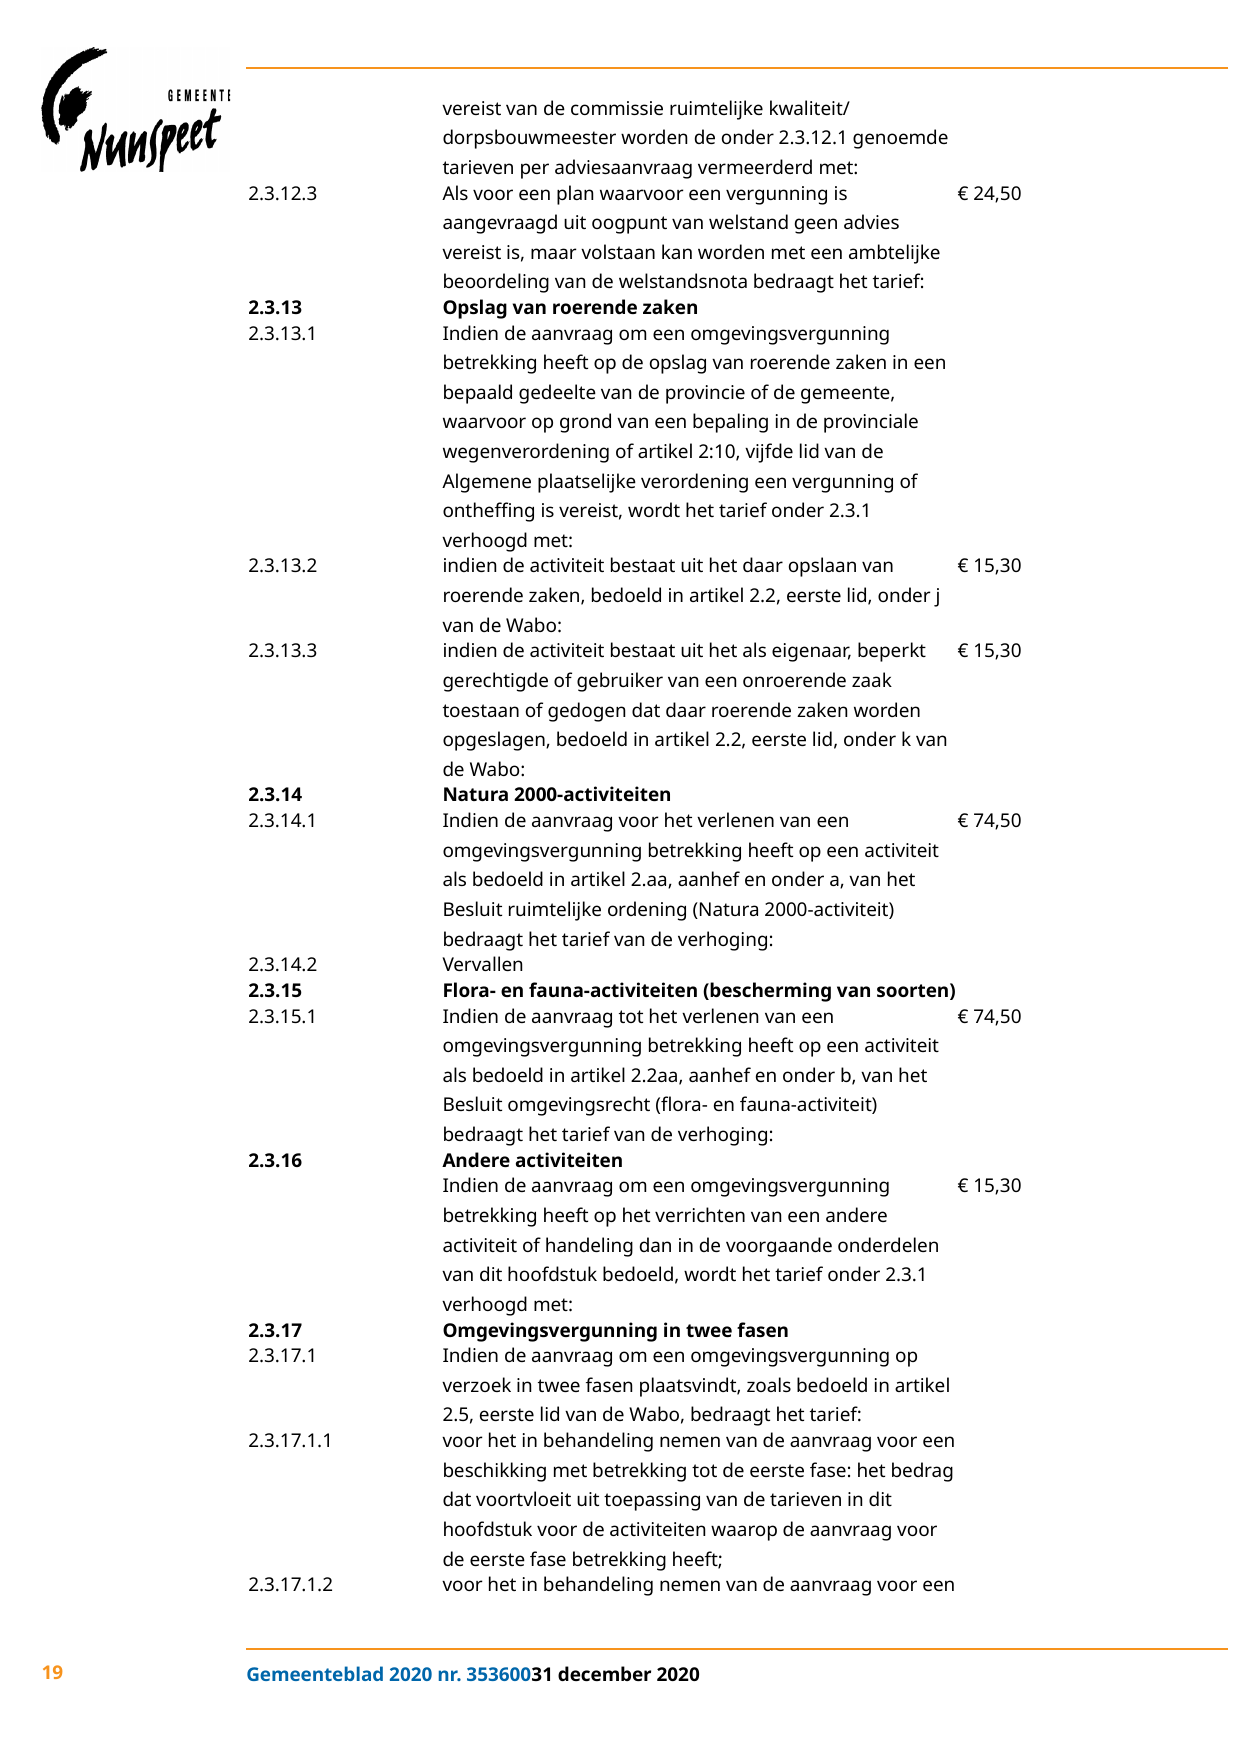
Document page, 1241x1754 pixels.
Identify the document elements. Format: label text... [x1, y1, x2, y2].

table_cell Flora- en fauna-activiteiten (bescherming van soorten) [442, 977, 957, 1003]
table_cell 2.3.16 [248, 1147, 442, 1173]
table_cell Opslag van roerende zaken [442, 294, 957, 320]
table_cell 2.3.13.3 [248, 638, 442, 782]
table_cell Omgevingsvergunning in twee fasen [442, 1317, 957, 1342]
table_cell Indien de aanvraag tot het verlenen van een omgevingsvergunning betrekking heeft op een activiteit als bedoeld in artikel 2.2aa, aanhef en onder b, van het Besluit omgevingsrecht (flora- en fauna-activiteit) bedraagt het tarief van de verhoging: [442, 1003, 957, 1147]
table_cell [958, 782, 1152, 807]
table_cell [958, 951, 1152, 977]
table_cell 2.3.15.1 [248, 1003, 442, 1147]
table_cell Als voor een plan waarvoor een vergunning is aangevraagd uit oogpunt van welstand geen advies vereist is, maar volstaan kan worden met een ambtelijke beoordeling van de welstandsnota bedraagt het tarief: [442, 180, 957, 294]
table_cell Natura 2000-activiteiten [442, 782, 957, 807]
table_cell 2.3.12.3 [248, 180, 442, 294]
table_cell 2.3.14 [248, 782, 442, 807]
table_cell [958, 1428, 1152, 1571]
table_cell Andere activiteiten [442, 1147, 957, 1173]
table_cell € 15,30 [958, 638, 1152, 782]
table_cell € 74,50 [958, 808, 1152, 951]
table_cell Indien de aanvraag voor het verlenen van een omgevingsvergunning betrekking heeft op een activiteit als bedoeld in artikel 2.aa, aanhef en onder a, van het Besluit ruimtelijke ordening (Natura 2000-activiteit) bedraagt het tarief van de verhoging: [442, 808, 957, 951]
table_cell [958, 294, 1152, 320]
table_cell [248, 1173, 442, 1317]
table_cell 2.3.13.2 [248, 553, 442, 638]
table_cell 2.3.17.1.1 [248, 1428, 442, 1571]
table_cell 2.3.13.1 [248, 320, 442, 553]
table_cell 2.3.13 [248, 294, 442, 320]
table_cell 2.3.17 [248, 1317, 442, 1342]
table_cell indien de activiteit bestaat uit het als eigenaar, beperkt gerechtigde of gebruiker van een onroerende zaak toestaan of gedogen dat daar roerende zaken worden opgeslagen, bedoeld in artikel 2.2, eerste lid, onder k van de Wabo: [442, 638, 957, 782]
table_cell 2.3.17.1 [248, 1343, 442, 1427]
table_cell € 15,30 [958, 1173, 1152, 1317]
picture [41, 47, 231, 172]
table_cell 2.3.14.1 [248, 808, 442, 951]
table_cell indien de activiteit bestaat uit het daar opslaan van roerende zaken, bedoeld in artikel 2.2, eerste lid, onder j van de Wabo: [442, 553, 957, 638]
table_cell Indien de aanvraag om een omgevingsvergunning op verzoek in twee fasen plaatsvindt, zoals bedoeld in artikel 2.5, eerste lid van de Wabo, bedraagt het tarief: [442, 1343, 957, 1427]
table_cell 2.3.17.1.2 [248, 1571, 442, 1597]
table_cell € 24,50 [958, 180, 1152, 294]
table_cell Indien de aanvraag om een omgevingsvergunning betrekking heeft op de opslag van roerende zaken in een bepaald gedeelte van de provincie of de gemeente, waarvoor op grond van een bepaling in de provinciale wegenverordening of artikel 2:10, vijfde lid van de Algemene plaatselijke verordening een vergunning of ontheffing is vereist, wordt het tarief onder 2.3.1 verhoogd met: [442, 320, 957, 553]
table_cell € 15,30 [958, 553, 1152, 638]
table_cell [958, 1571, 1152, 1597]
table_cell [958, 1147, 1152, 1173]
table_cell € 74,50 [958, 1003, 1152, 1147]
table_cell [958, 95, 1152, 180]
table_cell [958, 1317, 1152, 1342]
table_cell [958, 977, 1152, 1003]
table_cell 2.3.14.2 [248, 951, 442, 977]
table_cell Vervallen [442, 951, 957, 977]
table_cell [958, 1343, 1152, 1427]
table_cell Indien de aanvraag om een omgevingsvergunning betrekking heeft op het verrichten van een andere activiteit of handeling dan in de voorgaande onderdelen van dit hoofdstuk bedoeld, wordt het tarief onder 2.3.1 verhoogd met: [442, 1173, 957, 1317]
table_cell voor het in behandeling nemen van de aanvraag voor een beschikking met betrekking tot de eerste fase: het bedrag dat voortvloeit uit toepassing van de tarieven in dit hoofdstuk voor de activiteiten waarop de aanvraag voor de eerste fase betrekking heeft; [442, 1428, 957, 1571]
table_cell vereist van de commissie ruimtelijke kwaliteit/ dorpsbouwmeester worden de onder 2.3.12.1 genoemde tarieven per adviesaanvraag vermeerderd met: [442, 95, 957, 180]
table_cell 2.3.15 [248, 977, 442, 1003]
table_cell [248, 95, 442, 180]
table_cell voor het in behandeling nemen van de aanvraag voor een [442, 1571, 957, 1597]
table_cell [958, 320, 1152, 553]
